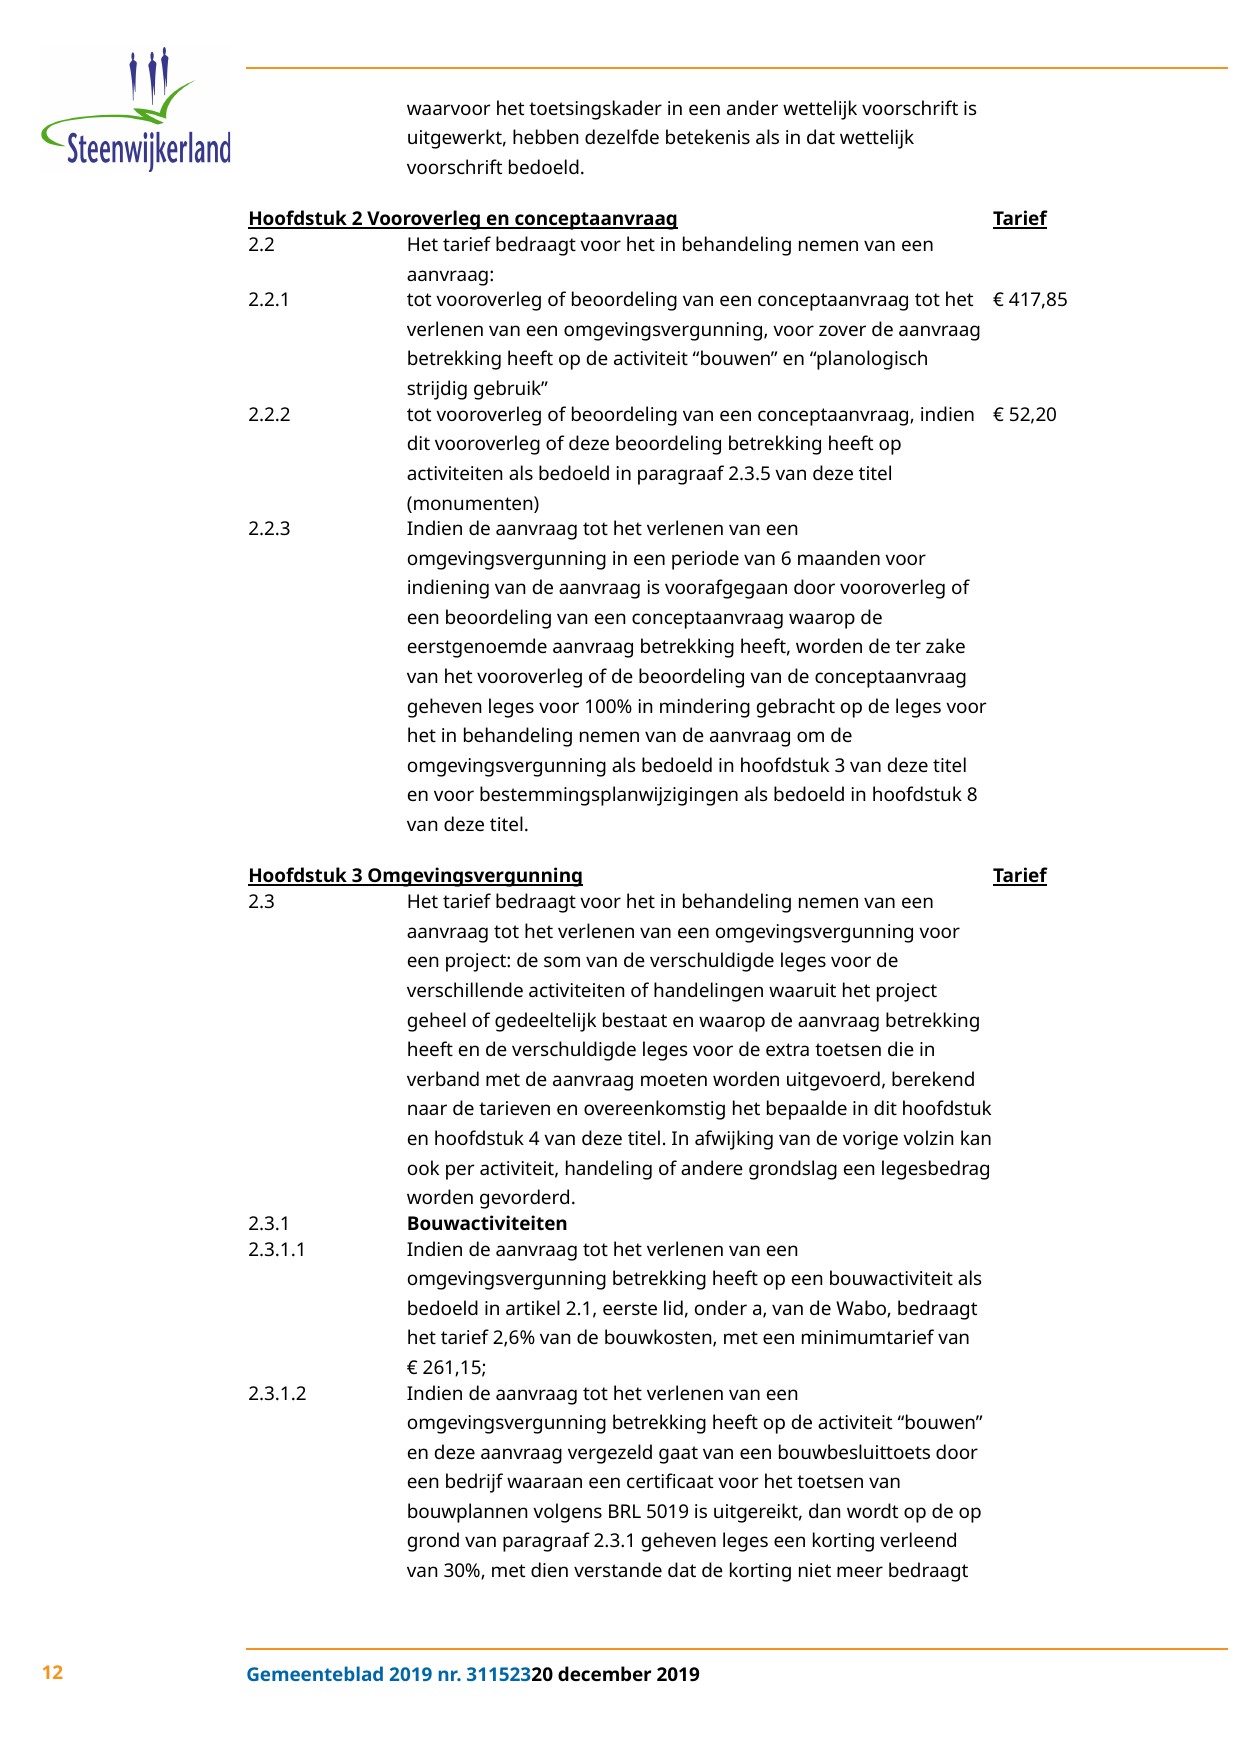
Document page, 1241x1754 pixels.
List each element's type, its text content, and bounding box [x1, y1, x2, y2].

table_cell [993, 889, 1152, 1210]
table_cell [407, 837, 993, 863]
table_cell 2.3.1.1 [248, 1236, 407, 1380]
table_cell 2.2.3 [248, 515, 407, 837]
table_cell € 417,85 [993, 286, 1152, 401]
table_cell Het tarief bedraagt voor het in behandeling nemen van een aanvraag tot het verlenen van een omgevingsvergunning voor een project: de som van de verschuldigde leges voor de verschillende activiteiten of handelingen waaruit het project geheel of gedeeltelijk bestaat en waarop de aanvraag betrekking heeft en de verschuldigde leges voor de extra toetsen die in verband met de aanvraag moeten worden uitgevoerd, berekend naar de tarieven en overeenkomstig het bepaalde in dit hoofdstuk en hoofdstuk 4 van deze titel. In afwijking van de vorige volzin kan ook per activiteit, handeling of andere grondslag een legesbedrag worden gevorderd. [407, 889, 993, 1210]
table_cell tot vooroverleg of beoordeling van een conceptaanvraag tot het verlenen van een omgevingsvergunning, voor zover de aanvraag betrekking heeft op de activiteit “bouwen” en “planologisch strijdig gebruik” [407, 286, 993, 401]
table_cell € 52,20 [993, 401, 1152, 515]
table_cell 2.3 [248, 889, 407, 1210]
table_cell [248, 180, 407, 205]
table_cell Tarief [993, 863, 1152, 888]
table_cell [993, 1236, 1152, 1380]
table_cell 2.3.1 [248, 1210, 407, 1236]
table_cell 2.2.1 [248, 286, 407, 401]
table_cell [248, 95, 407, 180]
table_cell [407, 180, 993, 205]
table_cell tot vooroverleg of beoordeling van een conceptaanvraag, indien dit vooroverleg of deze beoordeling betrekking heeft op activiteiten als bedoeld in paragraaf 2.3.5 van deze titel (monumenten) [407, 401, 993, 515]
table_cell [993, 231, 1152, 286]
table_cell 2.2.2 [248, 401, 407, 515]
table_cell [993, 837, 1152, 863]
table_cell Hoofdstuk 3 Omgevingsvergunning [248, 863, 993, 888]
table_cell Tarief [993, 205, 1152, 231]
table_cell Hoofdstuk 2 Vooroverleg en conceptaanvraag [248, 205, 993, 231]
table_cell [993, 1210, 1152, 1236]
table_cell Het tarief bedraagt voor het in behandeling nemen van een aanvraag: [407, 231, 993, 286]
table_cell 2.2 [248, 231, 407, 286]
table_cell 2.3.1.2 [248, 1380, 407, 1583]
table_cell [993, 1380, 1152, 1583]
table_cell [993, 95, 1152, 180]
table_cell waarvoor het toetsingskader in een ander wettelijk voorschrift is uitgewerkt, hebben dezelfde betekenis als in dat wettelijk voorschrift bedoeld. [407, 95, 993, 180]
table_cell Bouwactiviteiten [407, 1210, 993, 1236]
table_cell Indien de aanvraag tot het verlenen van een omgevingsvergunning betrekking heeft op een bouwactiviteit als bedoeld in artikel 2.1, eerste lid, onder a, van de Wabo, bedraagt het tarief 2,6% van de bouwkosten, met een minimumtarief van € 261,15; [407, 1236, 993, 1380]
picture [41, 47, 231, 172]
table_cell Indien de aanvraag tot het verlenen van een omgevingsvergunning in een periode van 6 maanden voor indiening van de aanvraag is voorafgegaan door vooroverleg of een beoordeling van een conceptaanvraag waarop de eerstgenoemde aanvraag betrekking heeft, worden de ter zake van het vooroverleg of de beoordeling van de conceptaanvraag geheven leges voor 100% in mindering gebracht op de leges voor het in behandeling nemen van de aanvraag om de omgevingsvergunning als bedoeld in hoofdstuk 3 van deze titel en voor bestemmingsplanwijzigingen als bedoeld in hoofdstuk 8 van deze titel. [407, 515, 993, 837]
table_cell [248, 837, 407, 863]
table_cell [993, 515, 1152, 837]
table_cell Indien de aanvraag tot het verlenen van een omgevingsvergunning betrekking heeft op de activiteit “bouwen” en deze aanvraag vergezeld gaat van een bouwbesluittoets door een bedrijf waaraan een certificaat voor het toetsen van bouwplannen volgens BRL 5019 is uitgereikt, dan wordt op de op grond van paragraaf 2.3.1 geheven leges een korting verleend van 30%, met dien verstande dat de korting niet meer bedraagt [407, 1380, 993, 1583]
table_cell [993, 180, 1152, 205]
